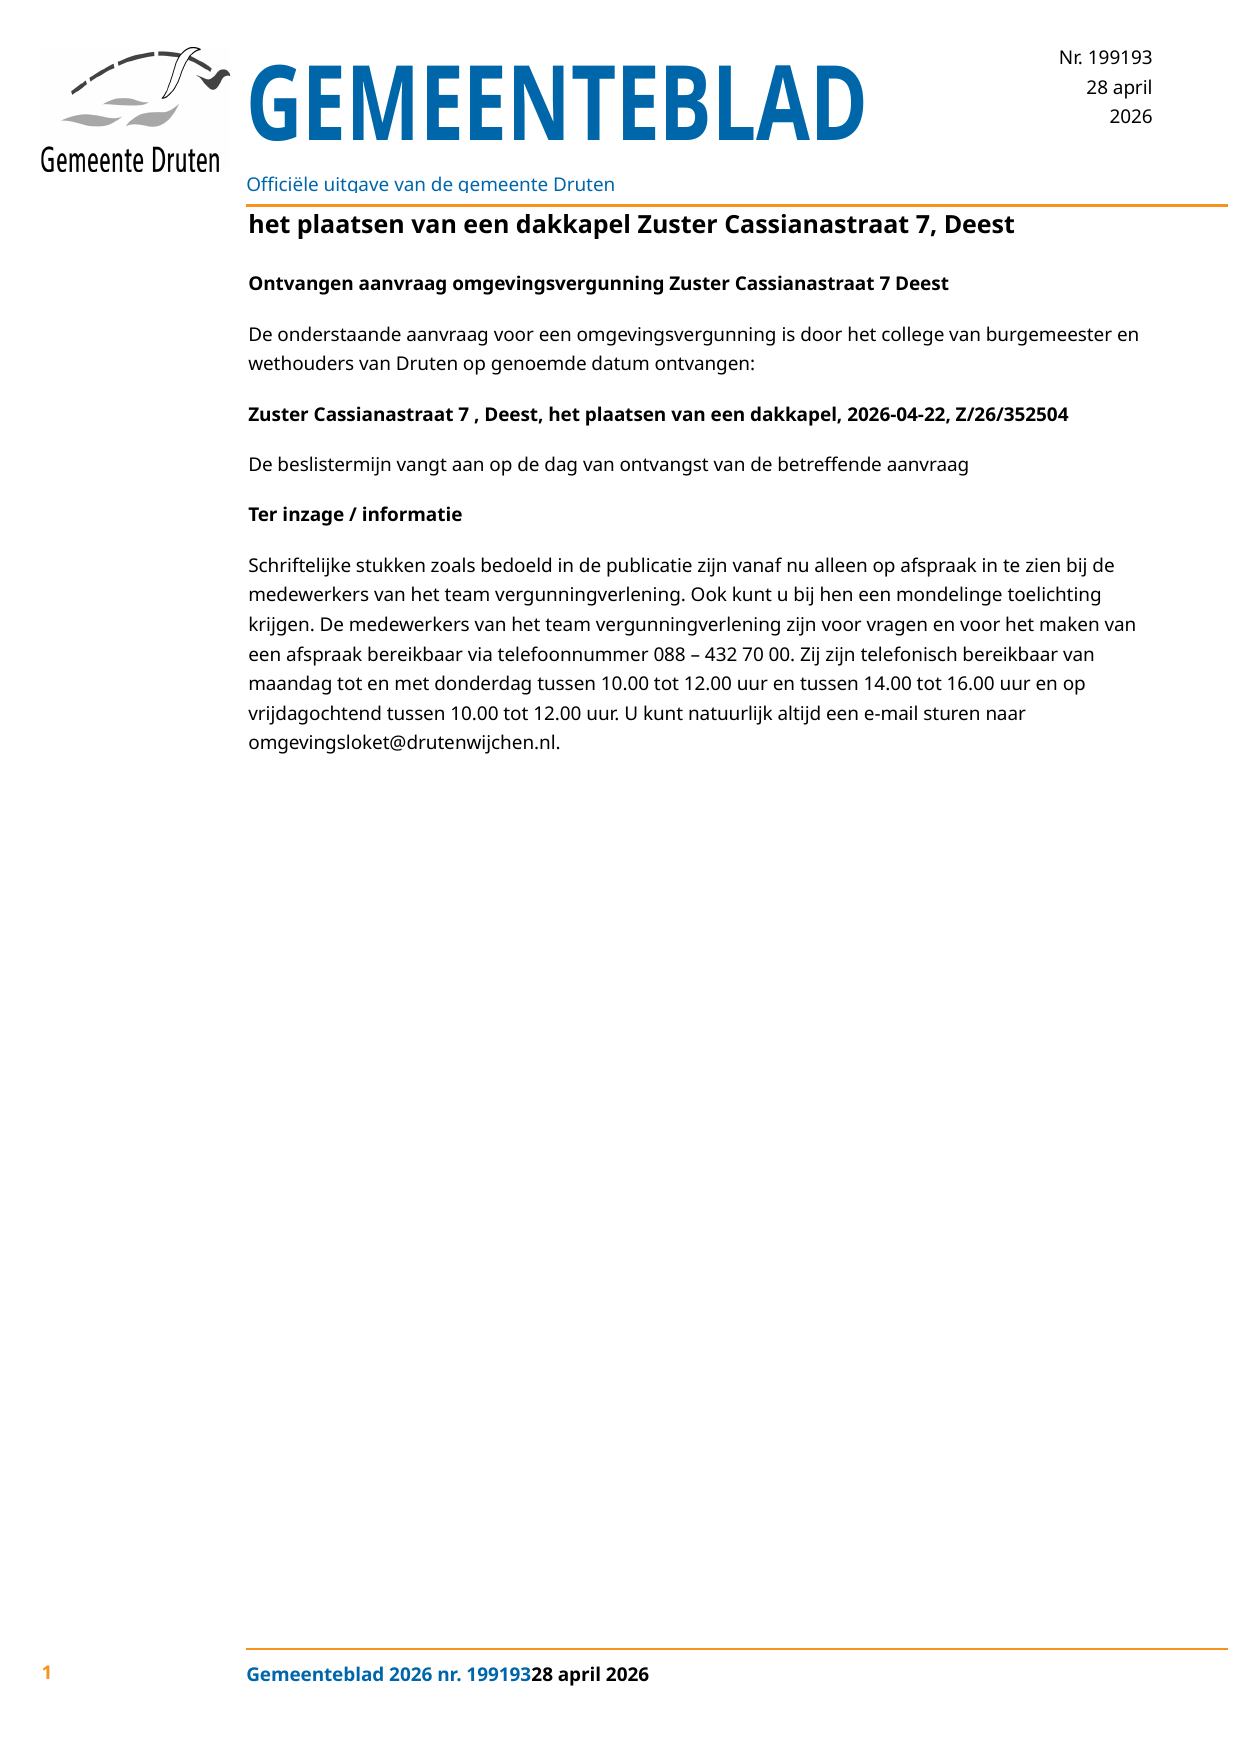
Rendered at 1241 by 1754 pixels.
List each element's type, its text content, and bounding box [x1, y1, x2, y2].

text Ontvangen aanvraag omgevingsvergunning Zuster Cassianastraat 7 Deest [248, 270, 1152, 296]
picture [41, 47, 231, 172]
text Schriftelijke stukken zoals bedoeld in de publicatie zijn vanaf nu alleen op afspraak in te zien bij de medewerkers van het team vergunningverlening. Ook kunt u bij hen een mondelinge toelichting krijgen. De medewerkers van het team vergunningverlening zijn voor vragen en voor het maken van een afspraak bereikbaar via telefoonnummer 088 – 432 70 00. Zij zijn telefonisch bereikbaar van maandag tot en met donderdag tussen 10.00 tot 12.00 uur en tussen 14.00 tot 16.00 uur en op vrijdagochtend tussen 10.00 tot 12.00 uur. U kunt natuurlijk altijd een e-mail sturen naar omgevingsloket@drutenwijchen.nl. [248, 552, 1152, 755]
text Ter inzage / informatie [248, 502, 1152, 527]
text De beslistermijn vangt aan op de dag van ontvangst van de betreffende aanvraag [248, 451, 1152, 477]
text Zuster Cassianastraat 7 , Deest, het plaatsen van een dakkapel, 2026-04-22, Z/26/352504 [248, 401, 1152, 426]
text het plaatsen van een dakkapel Zuster Cassianastraat 7, Deest [248, 207, 1152, 241]
text De onderstaande aanvraag voor een omgevingsvergunning is door het college van burgemeester en wethouders van Druten op genoemde datum ontvangen: [248, 321, 1152, 376]
